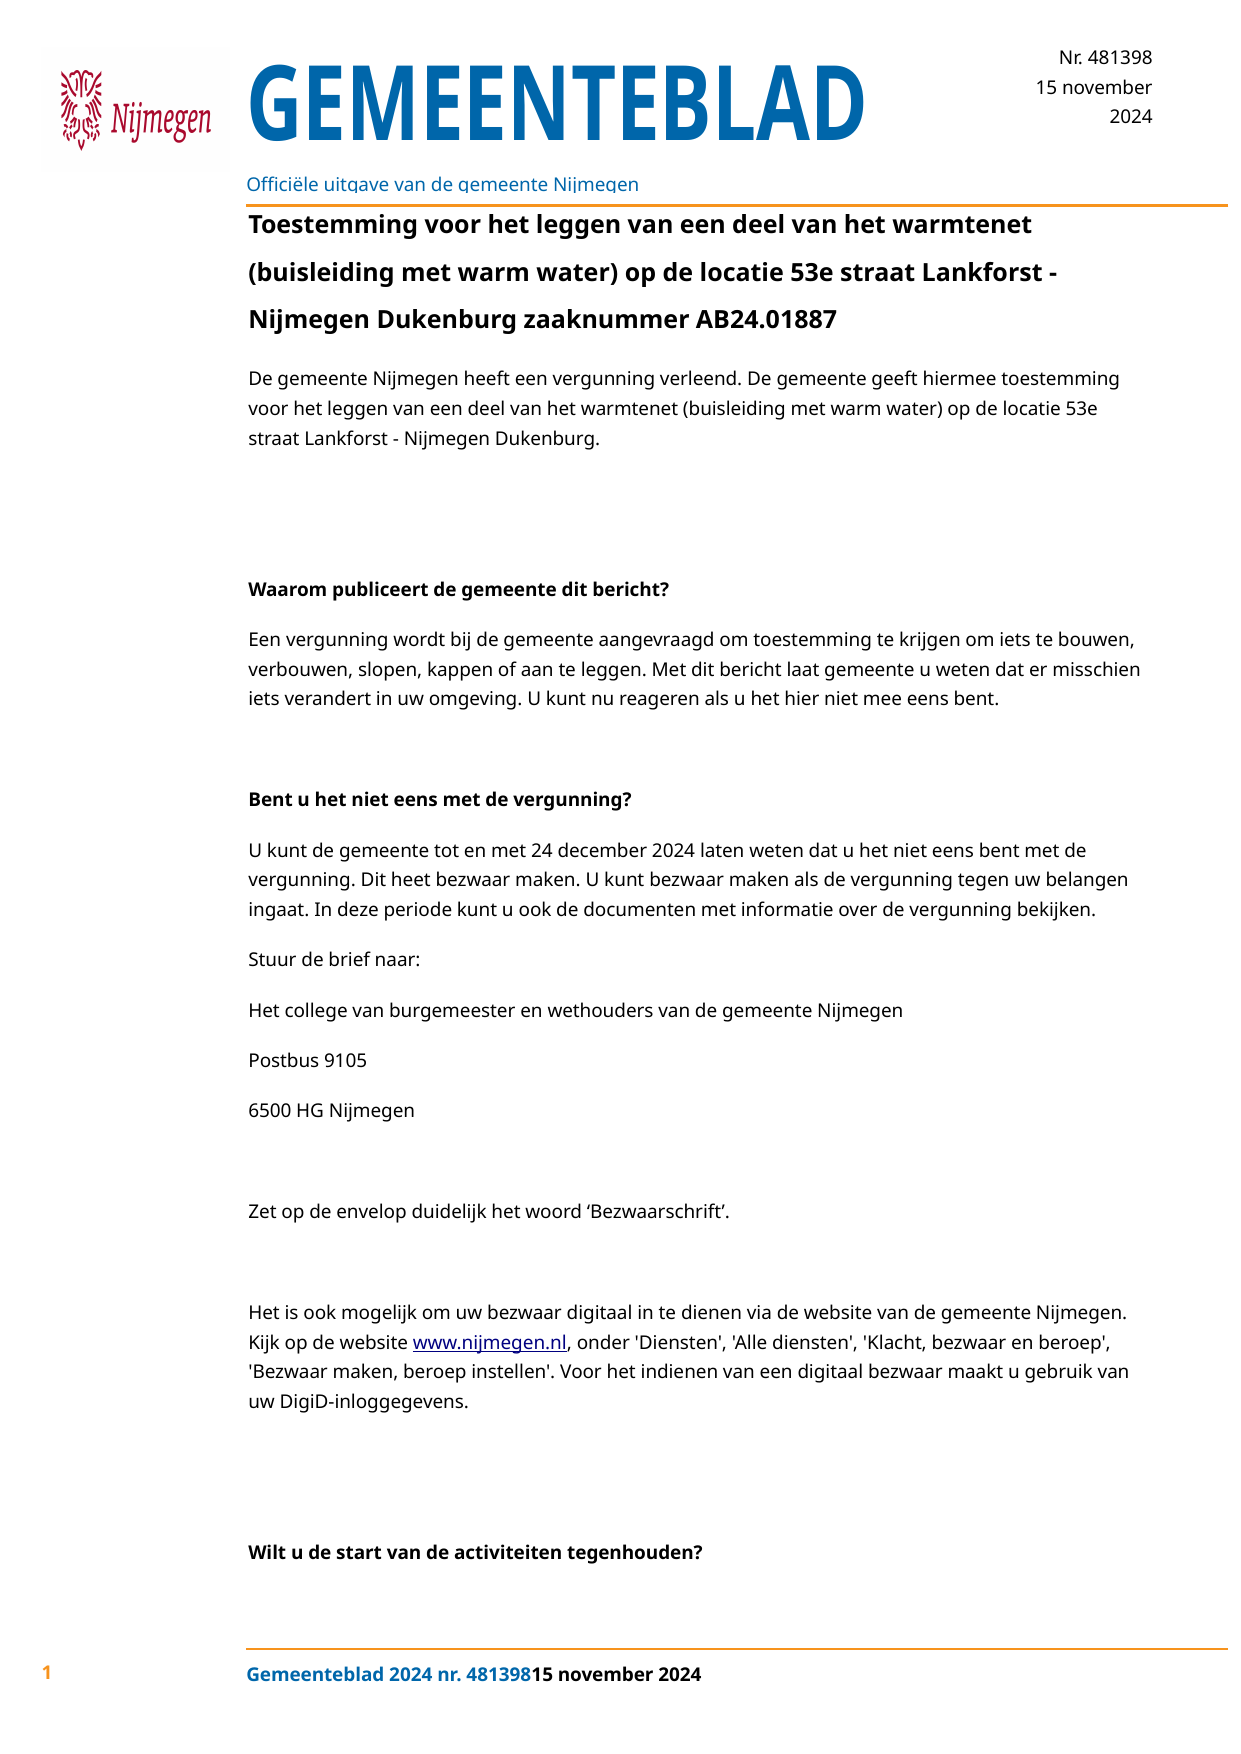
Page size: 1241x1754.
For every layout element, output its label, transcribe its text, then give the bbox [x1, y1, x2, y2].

text Waarom publiceert de gemeente dit bericht? [248, 576, 1152, 602]
text Wilt u de start van de activiteiten tegenhouden? [248, 1539, 1152, 1565]
picture [41, 47, 231, 172]
text 6500 HG Nijmegen [248, 1098, 1152, 1123]
text U kunt de gemeente tot en met 24 december 2024 laten weten dat u het niet eens bent met de vergunning. Dit heet bezwaar maken. U kunt bezwaar maken als de vergunning tegen uw belangen ingaat. In deze periode kunt u ook de documenten met informatie over de vergunning bekijken. [248, 837, 1152, 922]
text De gemeente Nijmegen heeft een vergunning verleend. De gemeente geeft hiermee toestemming voor het leggen van een deel van het warmtenet (buisleiding met warm water) op de locatie 53e straat Lankforst - Nijmegen Dukenburg. [248, 366, 1152, 450]
text Een vergunning wordt bij de gemeente aangevraagd om toestemming te krijgen om iets te bouwen, verbouwen, slopen, kappen of aan te leggen. Met dit bericht laat gemeente u weten dat er misschien iets verandert in uw omgeving. U kunt nu reageren als u het hier niet mee eens bent. [248, 626, 1152, 711]
text Het college van burgemeester en wethouders van de gemeente Nijmegen [248, 997, 1152, 1022]
text Zet op de envelop duidelijk het woord ‘Bezwaarschrift’. [248, 1198, 1152, 1224]
text Postbus 9105 [248, 1047, 1152, 1073]
text Toestemming voor het leggen van een deel van het warmtenet (buisleiding met warm water) op de locatie 53e straat Lankforst - Nijmegen Dukenburg zaaknummer AB24.01887 [248, 207, 1152, 336]
text Bent u het niet eens met de vergunning? [248, 786, 1152, 812]
text Stuur de brief naar: [248, 946, 1152, 972]
text Het is ook mogelijk om uw bezwaar digitaal in te dienen via de website van de gemeente Nijmegen. Kijk op de website www.nijmegen.nl, onder 'Diensten', 'Alle diensten', 'Klacht, bezwaar en beroep', 'Bezwaar maken, beroep instellen'. Voor het indienen van een digitaal bezwaar maakt u gebruik van uw DigiD-inloggegevens. [248, 1299, 1152, 1414]
